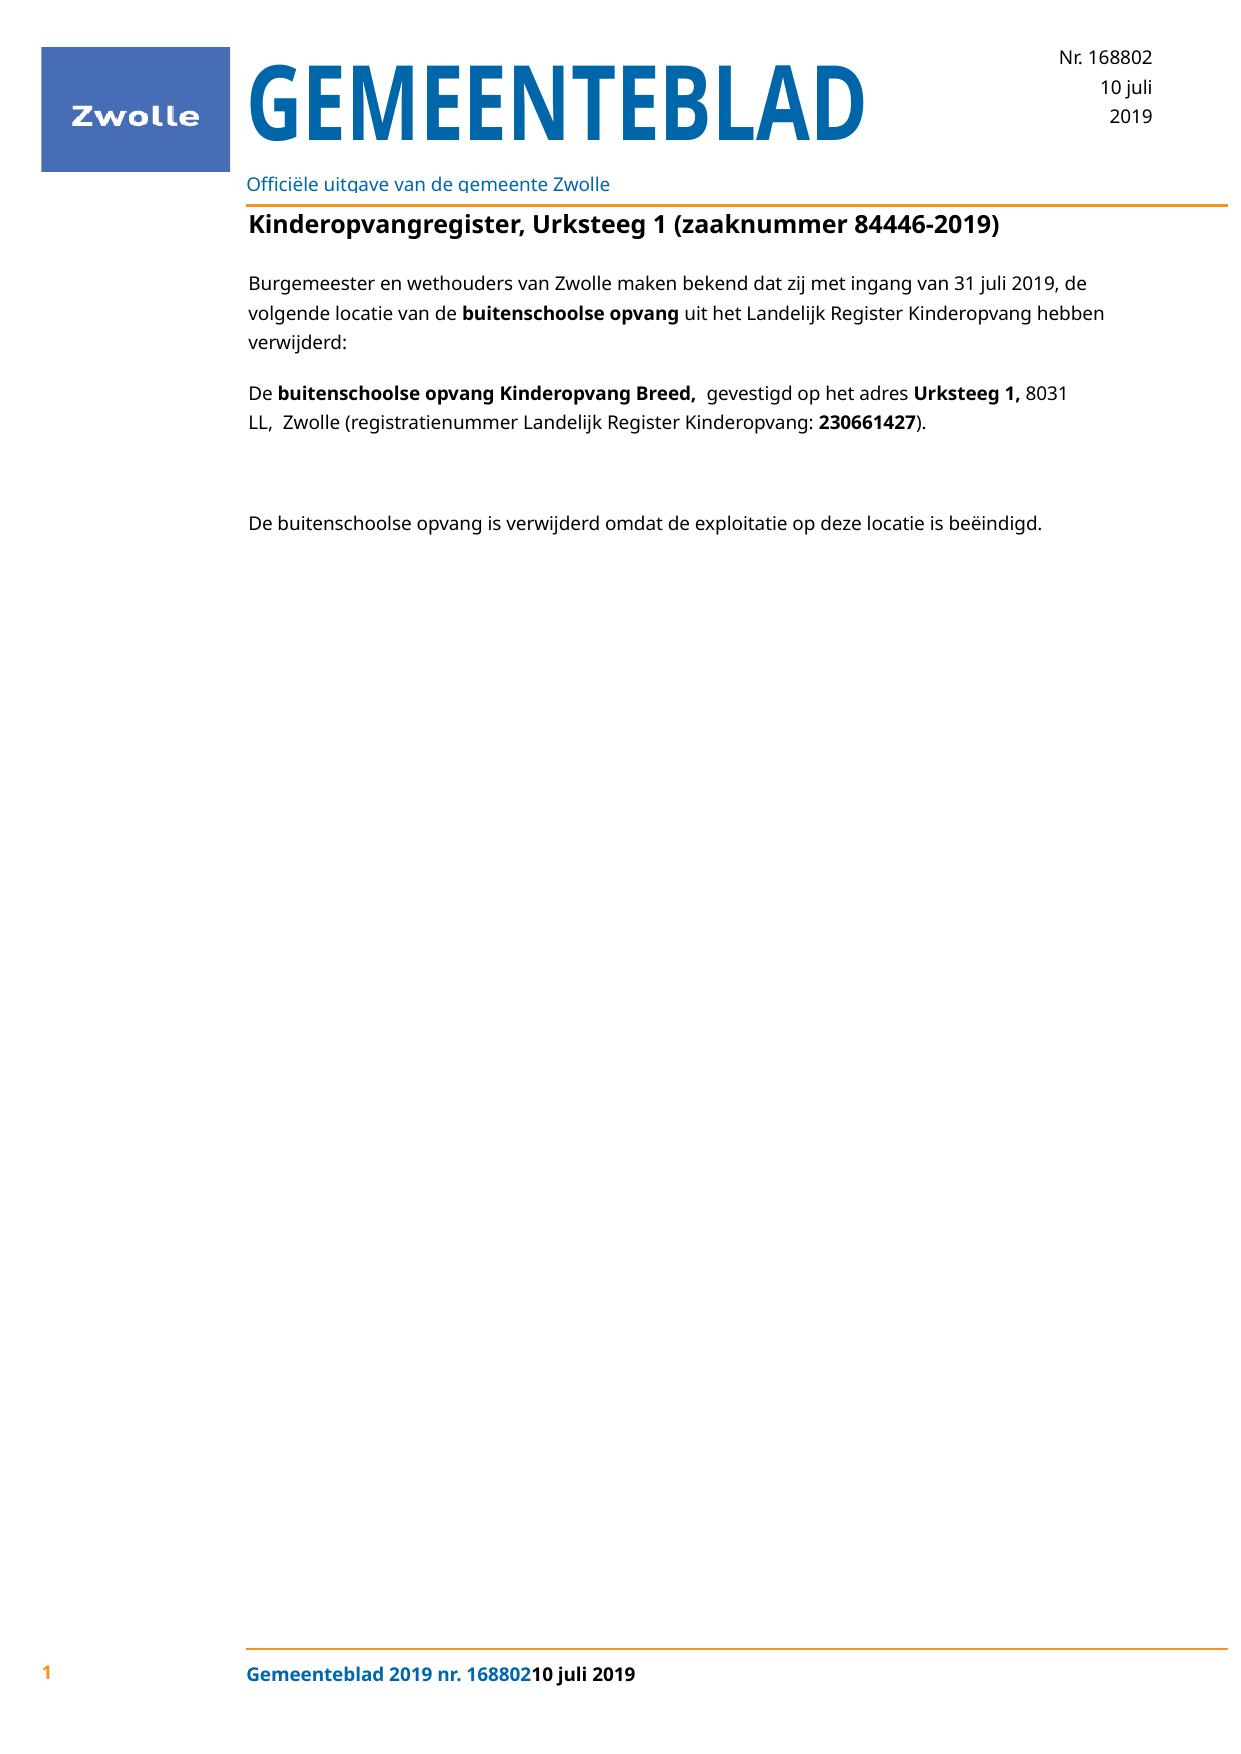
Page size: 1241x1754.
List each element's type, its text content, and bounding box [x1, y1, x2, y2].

text De buitenschoolse opvang is verwijderd omdat de exploitatie op deze locatie is beëindigd. [248, 510, 1152, 536]
text De buitenschoolse opvang Kinderopvang Breed, gevestigd op het adres Urksteeg 1, 8031 LL, Zwolle (registratienummer Landelijk Register Kinderopvang: 230661427). [248, 380, 1152, 435]
text Kinderopvangregister, Urksteeg 1 (zaaknummer 84446-2019) [248, 207, 1152, 241]
picture [41, 47, 231, 172]
text Burgemeester en wethouders van Zwolle maken bekend dat zij met ingang van 31 juli 2019, de volgende locatie van de buitenschoolse opvang uit het Landelijk Register Kinderopvang hebben verwijderd: [248, 270, 1152, 355]
